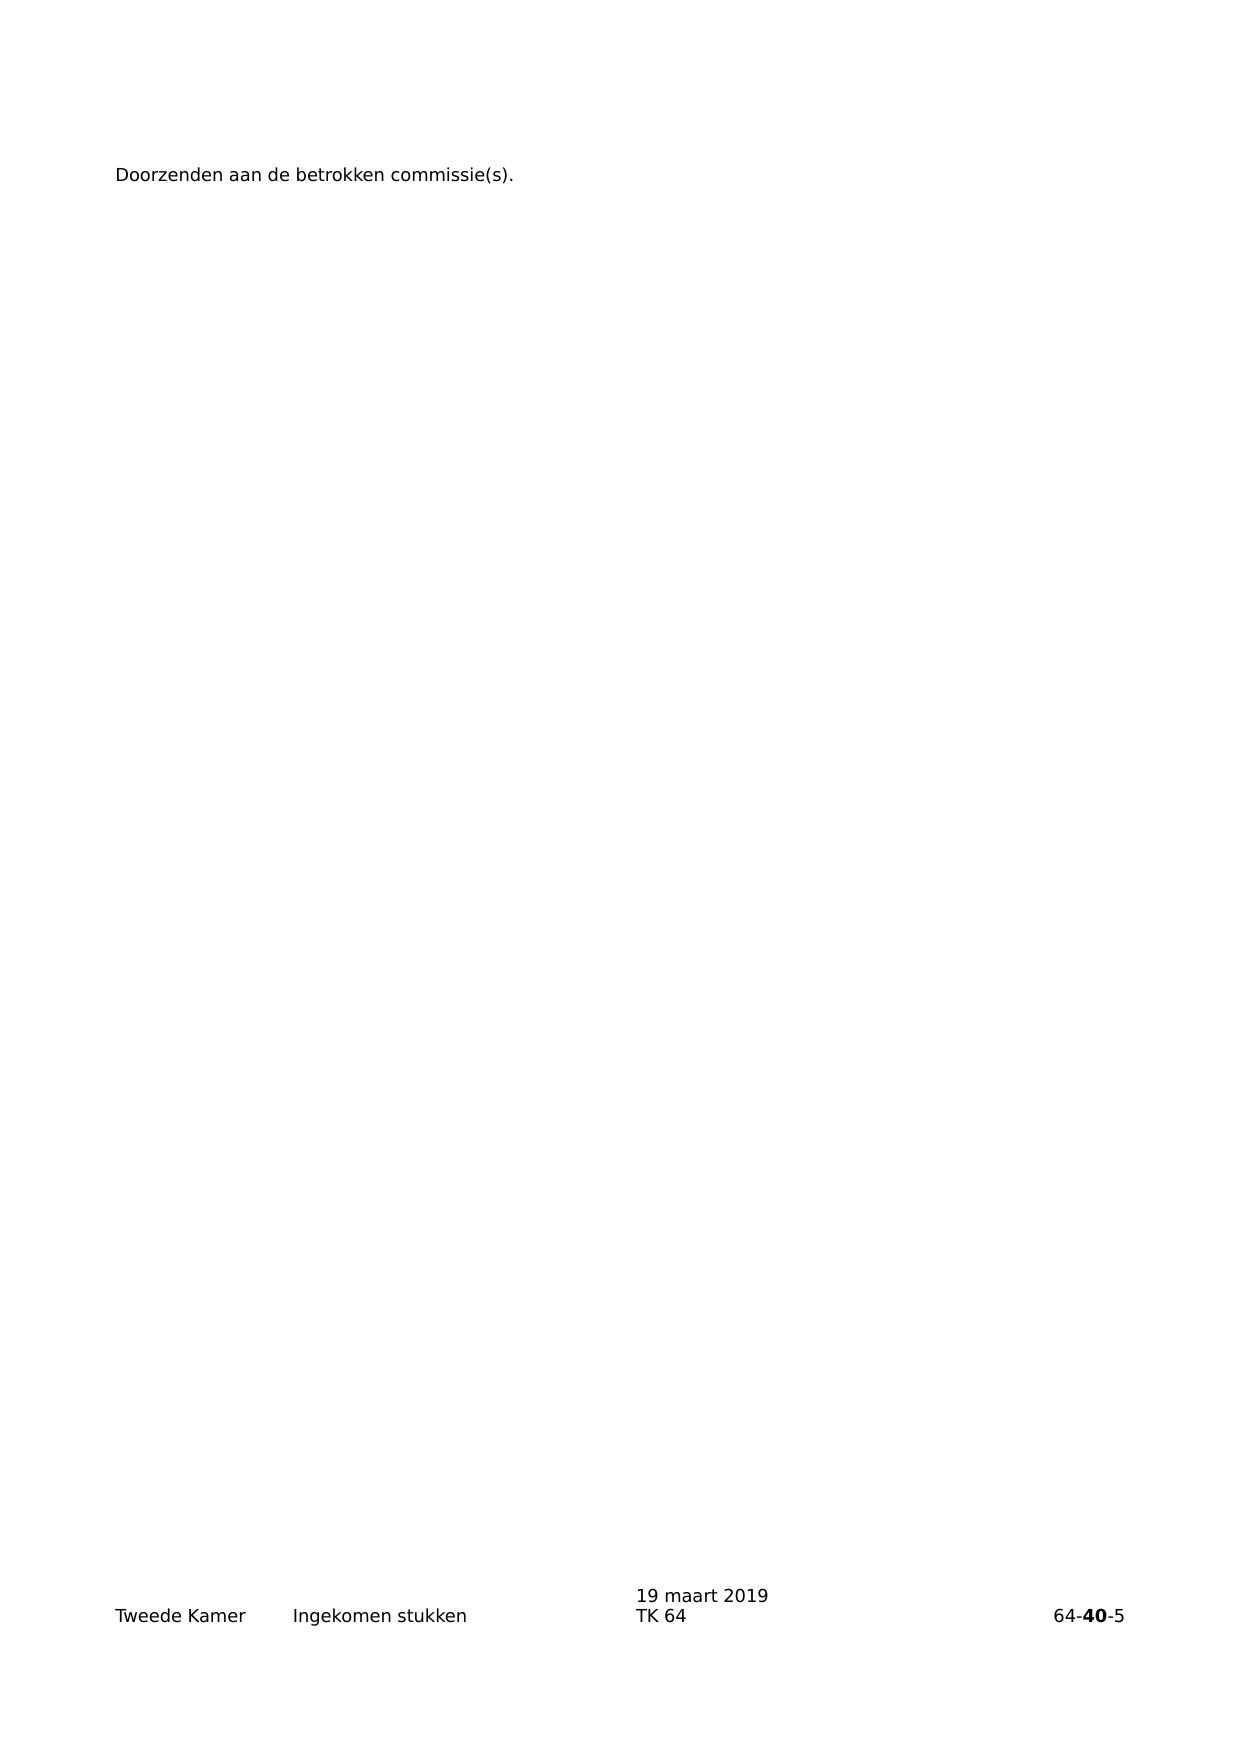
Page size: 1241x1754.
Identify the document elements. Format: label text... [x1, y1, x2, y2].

text Doorzenden aan de betrokken commissie(s). [115, 165, 605, 186]
